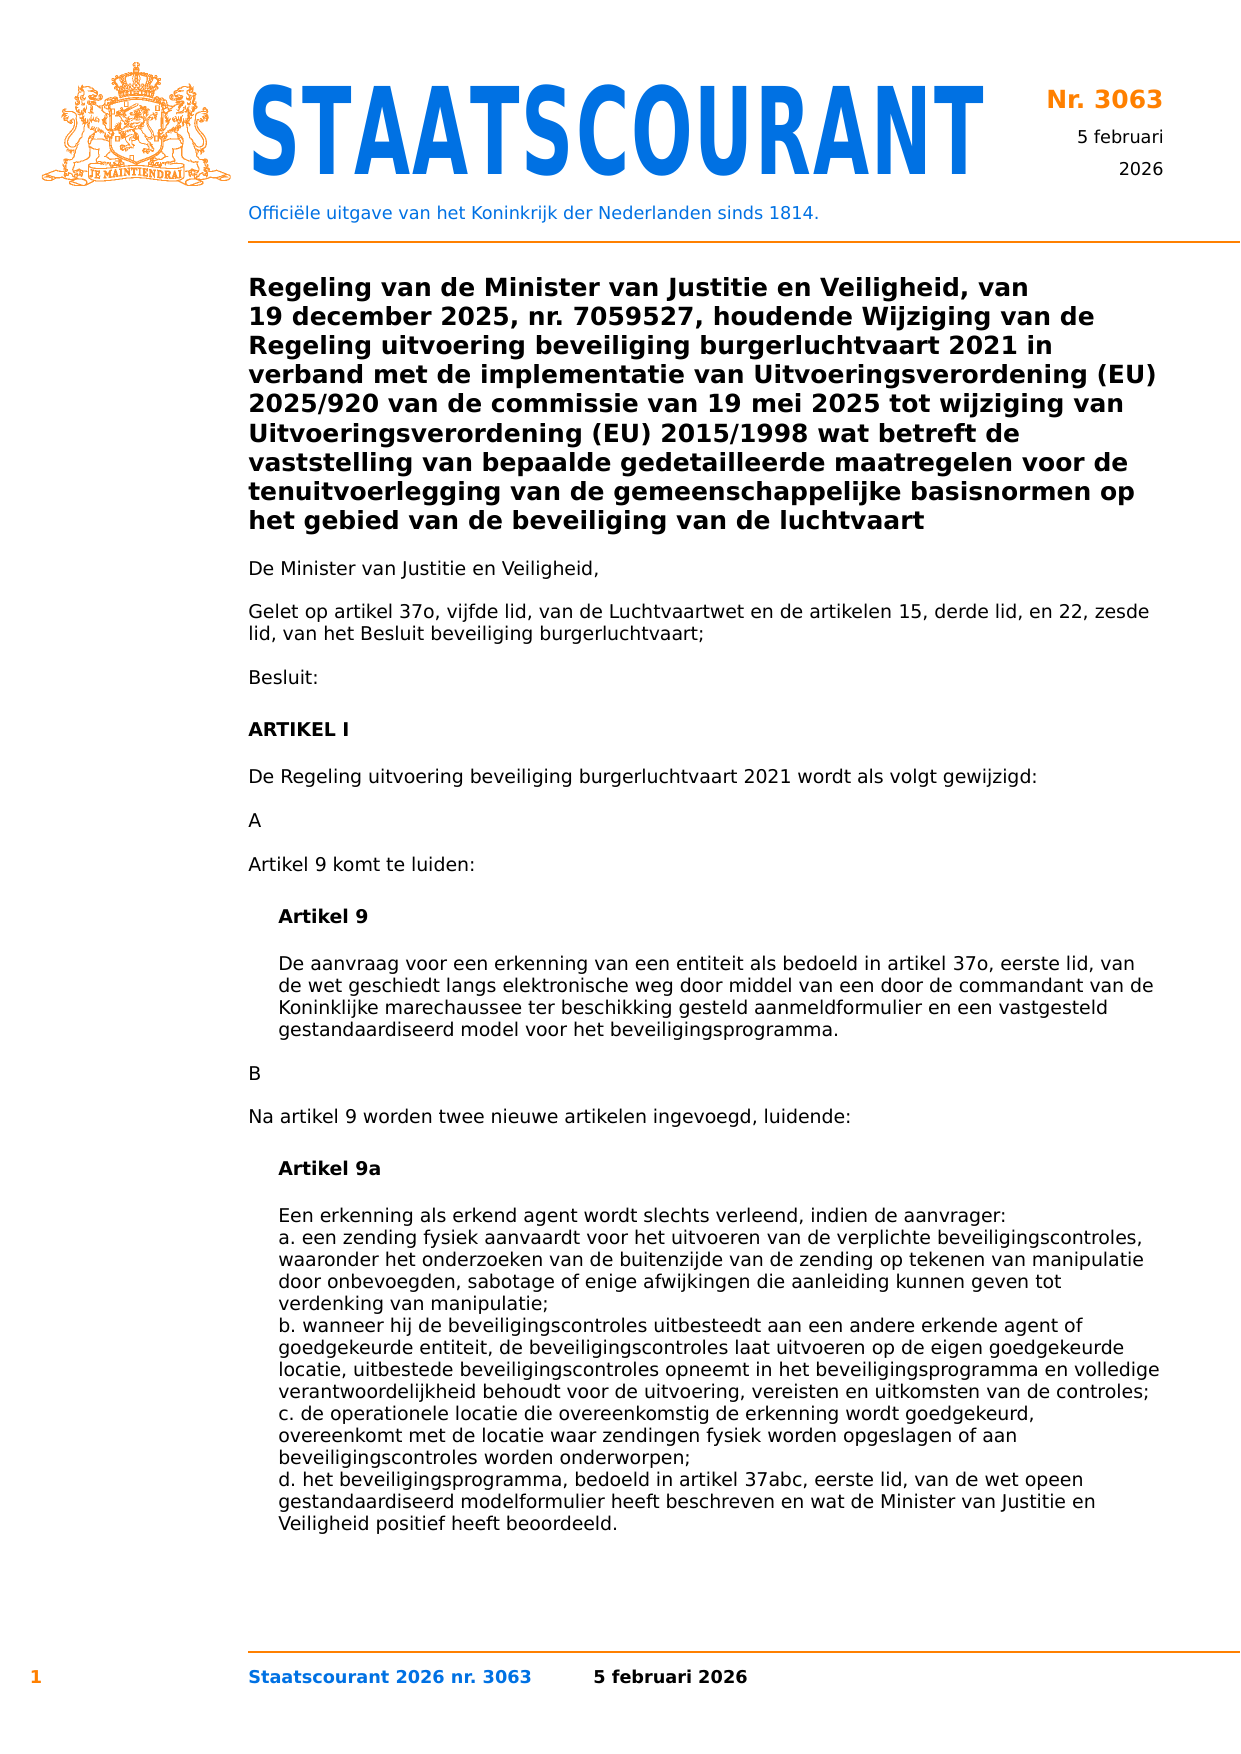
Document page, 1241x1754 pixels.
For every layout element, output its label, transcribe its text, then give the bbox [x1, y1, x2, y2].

text De Regeling uitvoering beveiliging burgerluchtvaart 2021 wordt als volgt gewijzigd: [248, 766, 1163, 788]
subtitle Artikel 9a [278, 1158, 1163, 1180]
text c. de operationele locatie die overeenkomstig de erkenning wordt goedgekeurd, overeenkomt met de locatie waar zendingen fysiek worden opgeslagen of aan beveiligingscontroles worden onderworpen; [278, 1403, 1163, 1469]
table_header [25, 62, 248, 241]
text B [248, 1062, 1163, 1084]
table_cell 2026 [998, 153, 1240, 203]
table_cell Officiële uitgave van het Koninkrijk der Nederlanden sinds 1814. [248, 203, 1240, 241]
subtitle Regeling van de Minister van Justitie en Veiligheid, van 19 december 2025, nr. 7059527, houdende Wijziging van de Regeling uitvoering beveiliging burgerluchtvaart 2021 in verband met de implementatie van Uitvoeringsverordening (EU) 2025/920 van de commissie van 19 mei 2025 tot wijziging van Uitvoeringsverordening (EU) 2015/1998 wat betreft de vaststelling van bepaalde gedetailleerde maatregelen voor de tenuitvoerlegging van de gemeenschappelijke basisnormen op het gebied van de beveiliging van de luchtvaart [248, 273, 1163, 536]
text De Minister van Justitie en Veiligheid, [248, 557, 1163, 579]
table_header STAATSCOURANT [248, 62, 998, 203]
text Gelet op artikel 37o, vijfde lid, van de Luchtvaartwet en de artikelen 15, derde lid, en 22, zesde lid, van het Besluit beveiliging burgerluchtvaart; [248, 601, 1163, 645]
table_header Nr. 3063 [998, 62, 1240, 121]
text d. het beveiligingsprogramma, bedoeld in artikel 37abc, eerste lid, van de wet opeen gestandaardiseerd modelformulier heeft beschreven en wat de Minister van Justitie en Veiligheid positief heeft beoordeeld. [278, 1469, 1163, 1535]
text b. wanneer hij de beveiligingscontroles uitbesteedt aan een andere erkende agent of goedgekeurde entiteit, de beveiligingscontroles laat uitvoeren op de eigen goedgekeurde locatie, uitbestede beveiligingscontroles opneemt in het beveiligingsprogramma en volledige verantwoordelijkheid behoudt voor de uitvoering, vereisten en uitkomsten van de controles; [278, 1315, 1163, 1403]
text a. een zending fysiek aanvaardt voor het uitvoeren van de verplichte beveiligingscontroles, waaronder het onderzoeken van de buitenzijde van de zending op tekenen van manipulatie door onbevoegden, sabotage of enige afwijkingen die aanleiding kunnen geven tot verdenking van manipulatie; [278, 1227, 1163, 1315]
text Artikel 9 komt te luiden: [248, 854, 1163, 876]
picture [41, 62, 231, 186]
text Een erkenning als erkend agent wordt slechts verleend, indien de aanvrager: [278, 1205, 1163, 1227]
table_cell 5 februari [998, 121, 1240, 153]
text Na artikel 9 worden twee nieuwe artikelen ingevoegd, luidende: [248, 1106, 1163, 1128]
text De aanvraag voor een erkenning van een entiteit als bedoeld in artikel 37o, eerste lid, van de wet geschiedt langs elektronische weg door middel van een door de commandant van de Koninklijke marechaussee ter beschikking gesteld aanmeldformulier en een vastgesteld gestandaardiseerd model voor het beveiligingsprogramma. [278, 953, 1163, 1041]
subtitle ARTIKEL I [248, 719, 1163, 741]
text A [248, 810, 1163, 832]
text Besluit: [248, 667, 1163, 689]
subtitle Artikel 9 [278, 906, 1163, 928]
